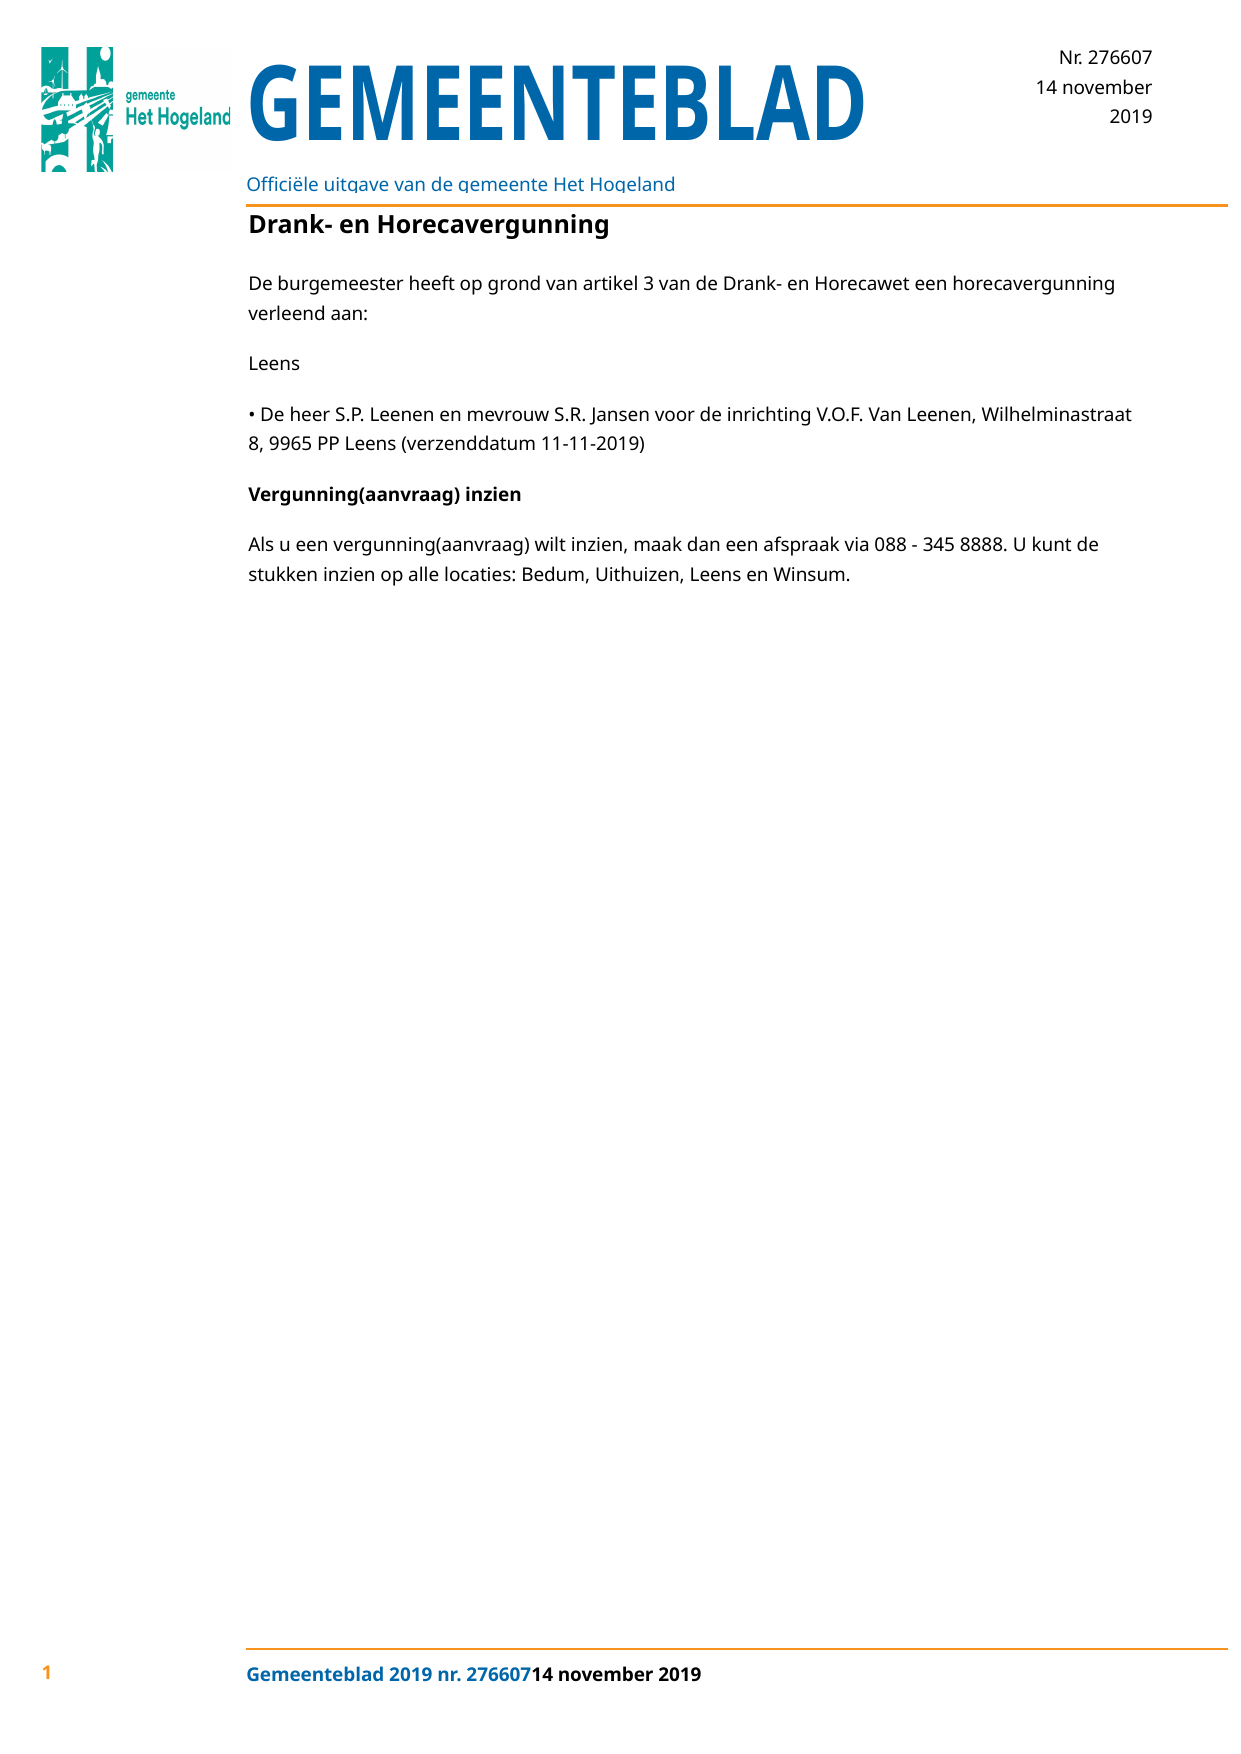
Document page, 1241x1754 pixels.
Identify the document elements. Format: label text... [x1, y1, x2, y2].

text Leens [248, 350, 1152, 376]
text Drank- en Horecavergunning [248, 207, 1152, 241]
text Als u een vergunning(aanvraag) wilt inzien, maak dan een afspraak via 088 - 345 8888. U kunt de stukken inzien op alle locaties: Bedum, Uithuizen, Leens en Winsum. [248, 531, 1152, 586]
picture [41, 47, 231, 172]
text De burgemeester heeft op grond van artikel 3 van de Drank- en Horecawet een horecavergunning verleend aan: [248, 270, 1152, 326]
text Vergunning(aanvraag) inzien [248, 481, 1152, 506]
text • De heer S.P. Leenen en mevrouw S.R. Jansen voor de inrichting V.O.F. Van Leenen, Wilhelminastraat 8, 9965 PP Leens (verzenddatum 11-11-2019) [248, 401, 1152, 456]
